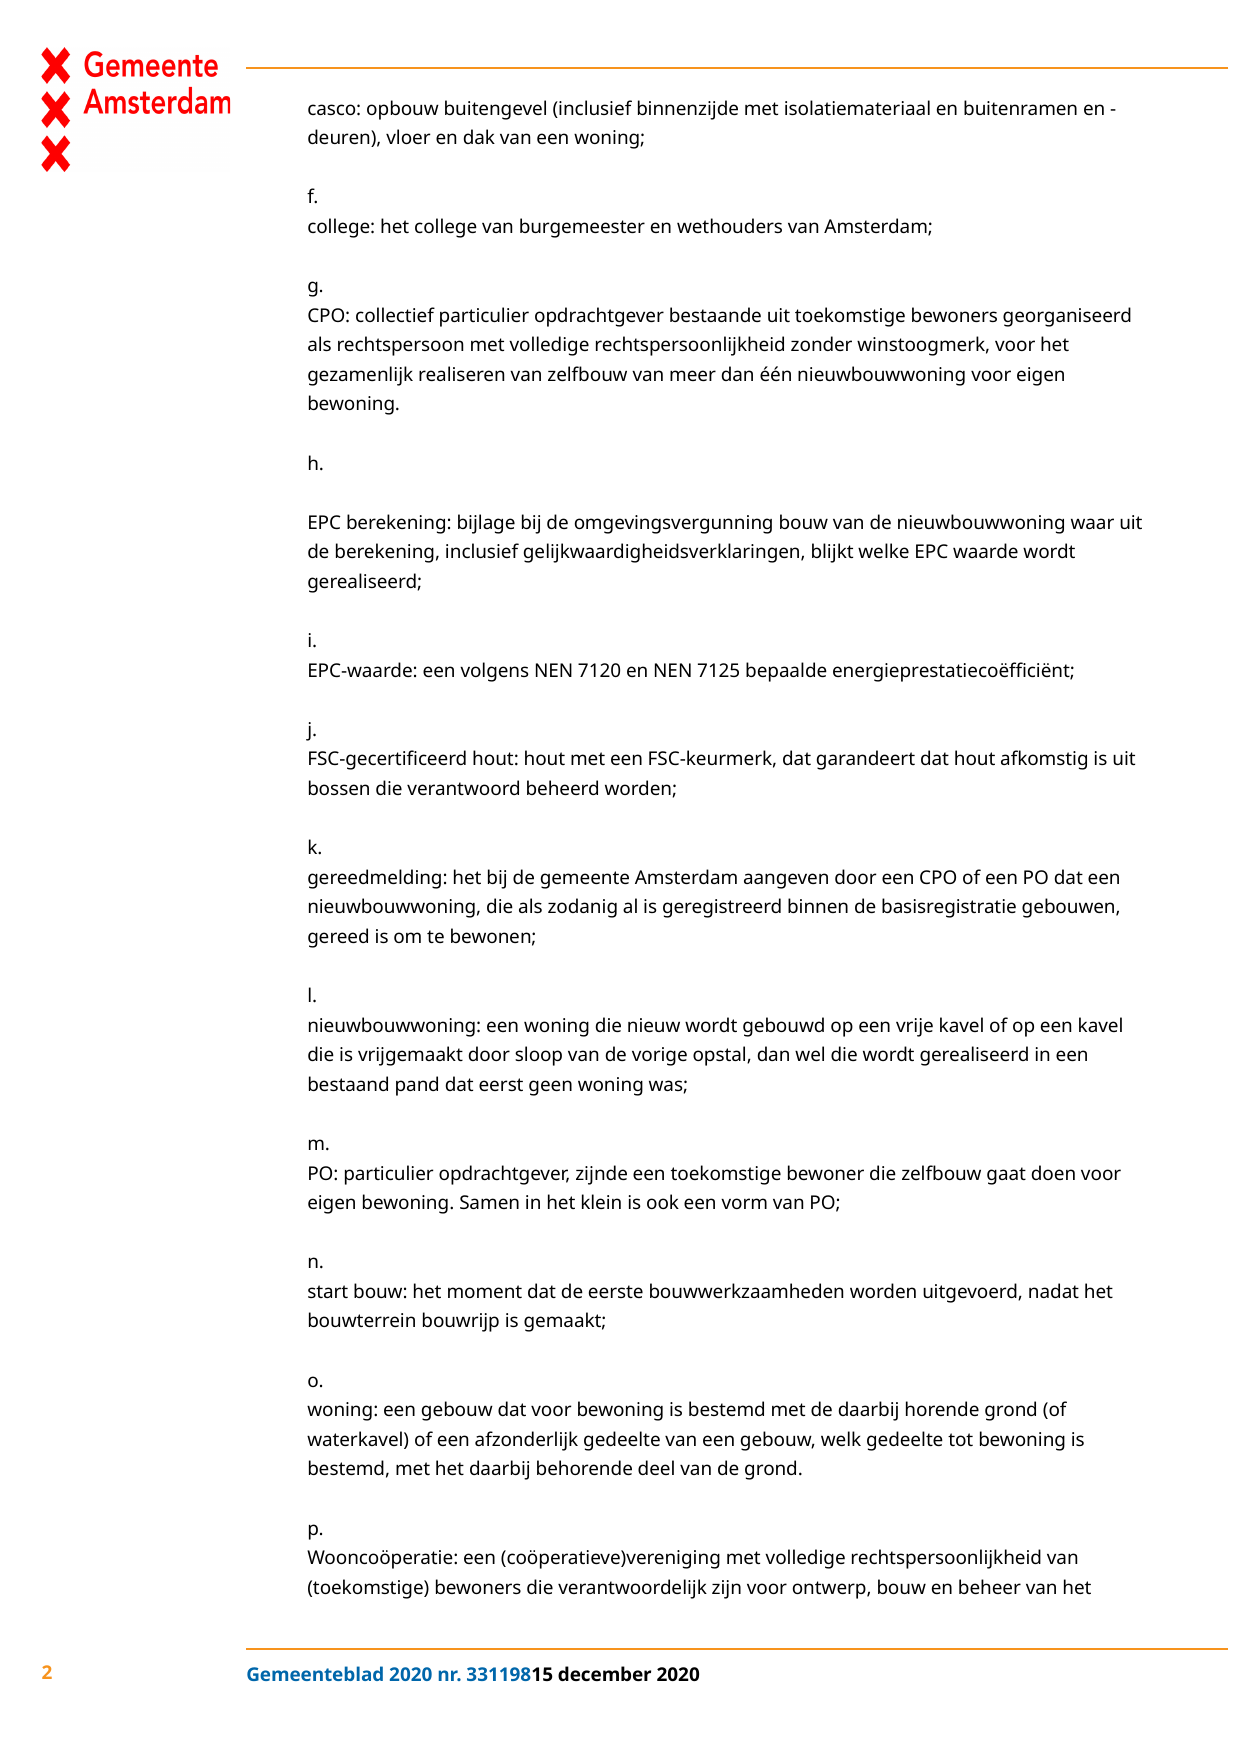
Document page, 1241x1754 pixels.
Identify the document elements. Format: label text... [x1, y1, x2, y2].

list Wooncoöperatie: een (coöperatieve)vereniging met volledige rechtspersoonlijkheid van (toekomstige) bewoners die verantwoordelijk zijn voor ontwerp, bouw en beheer van het [248, 1544, 1152, 1600]
list h. [248, 450, 1152, 476]
picture [41, 47, 231, 172]
list o. [248, 1367, 1152, 1393]
list l. [248, 982, 1152, 1008]
list CPO: collectief particulier opdrachtgever bestaande uit toekomstige bewoners georganiseerd als rechtspersoon met volledige rechtspersoonlijkheid zonder winstoogmerk, voor het gezamenlijk realiseren van zelfbouw van meer dan één nieuwbouwwoning voor eigen bewoning. [248, 302, 1152, 416]
list g. [248, 272, 1152, 298]
list m. [248, 1130, 1152, 1156]
list f. [248, 183, 1152, 209]
list nieuwbouwwoning: een woning die nieuw wordt gebouwd op een vrije kavel of op een kavel die is vrijgemaakt door sloop van de vorige opstal, dan wel die wordt gerealiseerd in een bestaand pand dat eerst geen woning was; [248, 1012, 1152, 1097]
list casco: opbouw buitengevel (inclusief binnenzijde met isolatiemateriaal en buitenramen en -deuren), vloer en dak van een woning; [248, 95, 1152, 150]
list n. [248, 1248, 1152, 1274]
list PO: particulier opdrachtgever, zijnde een toekomstige bewoner die zelfbouw gaat doen voor eigen bewoning. Samen in het klein is ook een vorm van PO; [248, 1160, 1152, 1215]
list college: het college van burgemeester en wethouders van Amsterdam; [248, 213, 1152, 239]
list gereedmelding: het bij de gemeente Amsterdam aangeven door een CPO of een PO dat een nieuwbouwwoning, die als zodanig al is geregistreerd binnen de basisregistratie gebouwen, gereed is om te bewonen; [248, 864, 1152, 949]
list p. [248, 1515, 1152, 1541]
list FSC-gecertificeerd hout: hout met een FSC-keurmerk, dat garandeert dat hout afkomstig is uit bossen die verantwoord beheerd worden; [248, 746, 1152, 801]
list EPC-waarde: een volgens NEN 7120 en NEN 7125 bepaalde energieprestatiecoëfficiënt; [248, 657, 1152, 683]
list i. [248, 627, 1152, 653]
list EPC berekening: bijlage bij de omgevingsvergunning bouw van de nieuwbouwwoning waar uit de berekening, inclusief gelijkwaardigheidsverklaringen, blijkt welke EPC waarde wordt gerealiseerd; [248, 509, 1152, 594]
list woning: een gebouw dat voor bewoning is bestemd met de daarbij horende grond (of waterkavel) of een afzonderlijk gedeelte van een gebouw, welk gedeelte tot bewoning is bestemd, met het daarbij behorende deel van de grond. [248, 1396, 1152, 1481]
list k. [248, 834, 1152, 860]
list start bouw: het moment dat de eerste bouwwerkzaamheden worden uitgevoerd, nadat het bouwterrein bouwrijp is gemaakt; [248, 1278, 1152, 1333]
list j. [248, 716, 1152, 742]
